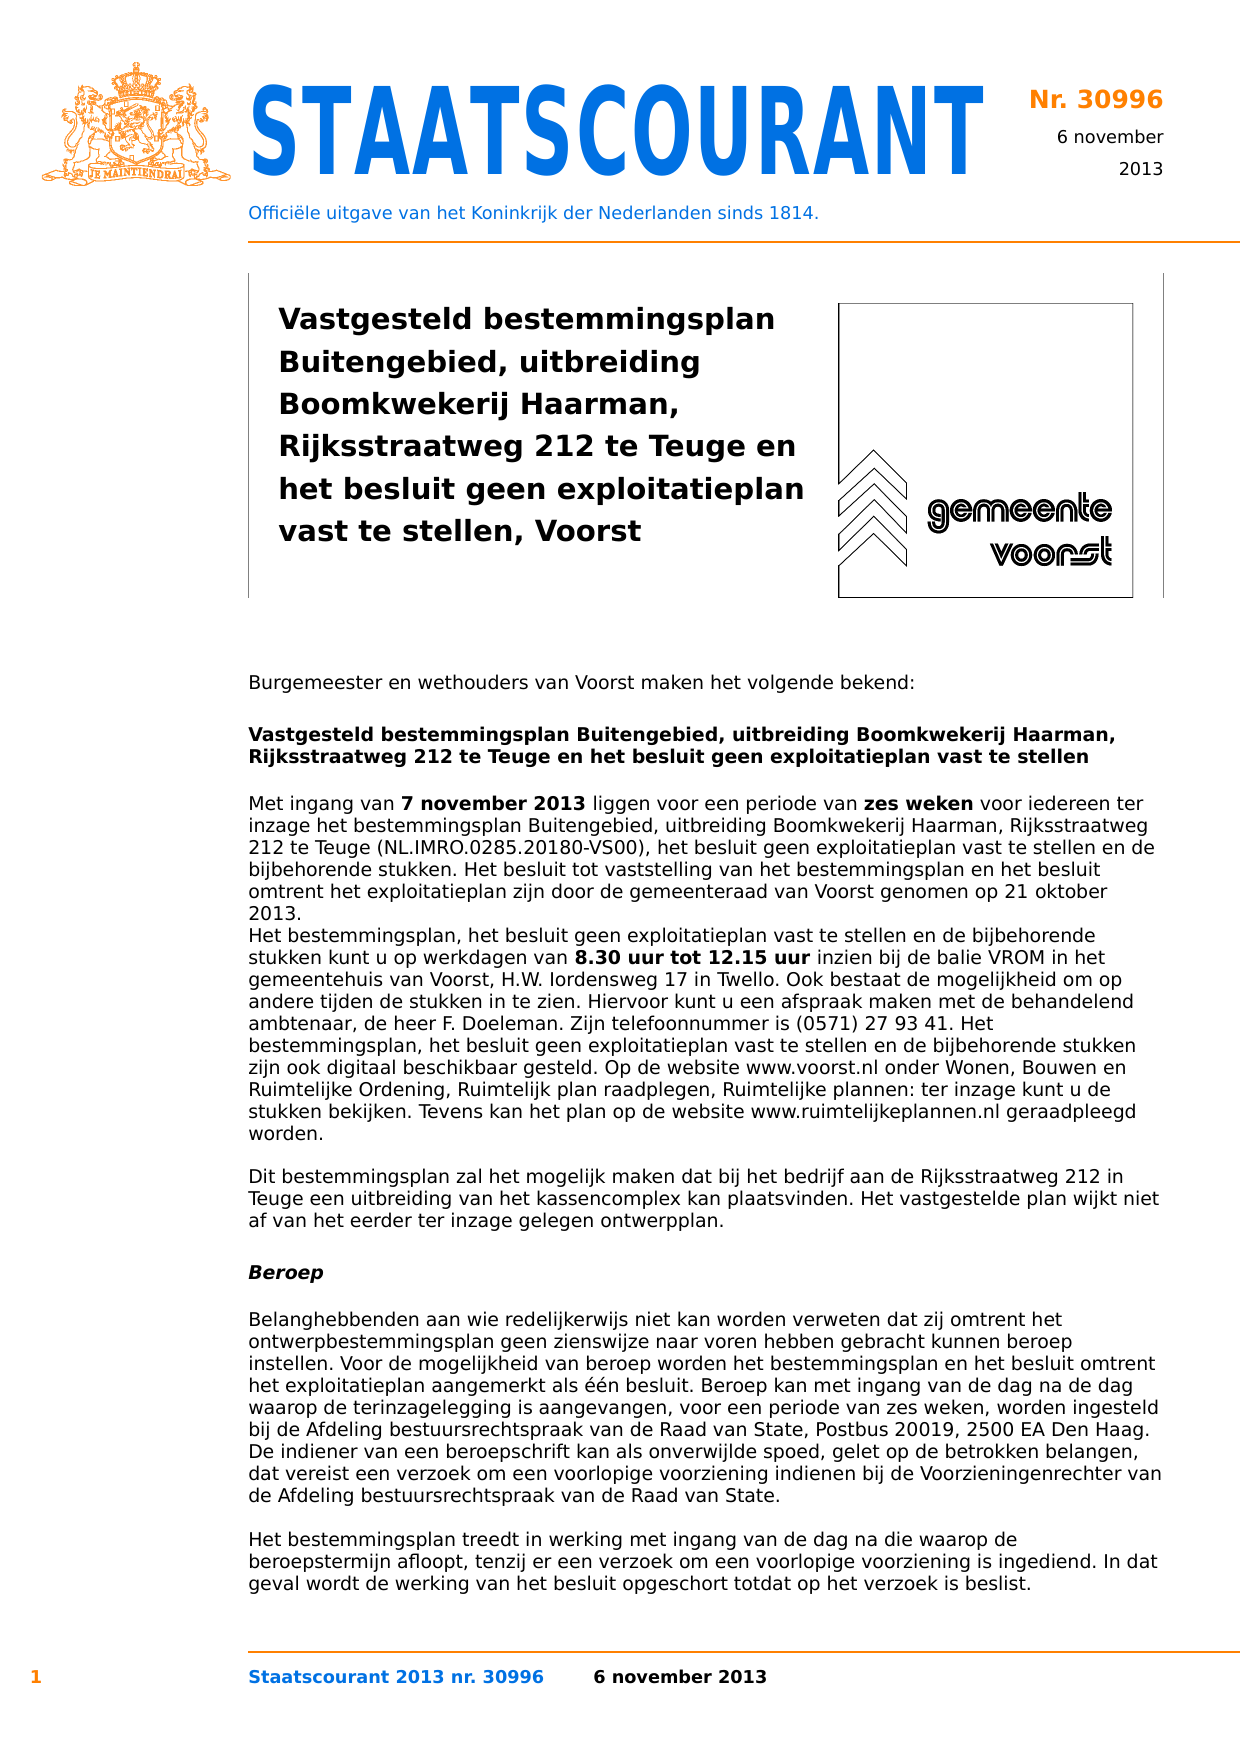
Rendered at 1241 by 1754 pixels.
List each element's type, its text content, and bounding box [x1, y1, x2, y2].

text Het bestemmingsplan, het besluit geen exploitatieplan vast te stellen en de bijbehorende stukken kunt u op werkdagen van 8.30 uur tot 12.15 uur inzien bij de balie VROM in het gemeentehuis van Voorst, H.W. Iordensweg 17 in Twello. Ook bestaat de mogelijkheid om op andere tijden de stukken in te zien. Hiervoor kunt u een afspraak maken met de behandelend ambtenaar, de heer F. Doeleman. Zijn telefoonnummer is (0571) 27 93 41. Het bestemmingsplan, het besluit geen exploitatieplan vast te stellen en de bijbehorende stukken zijn ook digitaal beschikbaar gesteld. Op de website www.voorst.nl onder Wonen, Bouwen en Ruimtelijke Ordening, Ruimtelijk plan raadplegen, Ruimtelijke plannen: ter inzage kunt u de stukken bekijken. Tevens kan het plan op de website www.ruimtelijkeplannen.nl geraadpleegd worden. [248, 925, 1163, 1144]
text Dit bestemmingsplan zal het mogelijk maken dat bij het bedrijf aan de Rijksstraatweg 212 in Teuge een uitbreiding van het kassencomplex kan plaatsvinden. Het vastgestelde plan wijkt niet af van het eerder ter inzage gelegen ontwerpplan. [248, 1166, 1163, 1232]
subtitle Beroep [248, 1262, 1163, 1284]
table_cell 2013 [998, 153, 1240, 203]
subtitle Vastgesteld bestemmingsplan Buitengebied, uitbreiding Boomkwekerij Haarman, Rijksstraatweg 212 te Teuge en het besluit geen exploitatieplan vast te stellen, Voorst [249, 273, 1163, 598]
text Met ingang van 7 november 2013 liggen voor een periode van zes weken voor iedereen ter inzage het bestemmingsplan Buitengebied, uitbreiding Boomkwekerij Haarman, Rijksstraatweg 212 te Teuge (NL.IMRO.0285.20180-VS00), het besluit geen exploitatieplan vast te stellen en de bijbehorende stukken. Het besluit tot vaststelling van het bestemmingsplan en het besluit omtrent het exploitatieplan zijn door de gemeenteraad van Voorst genomen op 21 oktober 2013. [248, 793, 1163, 925]
text Belanghebbenden aan wie redelijkerwijs niet kan worden verweten dat zij omtrent het ontwerpbestemmingsplan geen zienswijze naar voren hebben gebracht kunnen beroep instellen. Voor de mogelijkheid van beroep worden het bestemmingsplan en het besluit omtrent het exploitatieplan aangemerkt als één besluit. Beroep kan met ingang van de dag na de dag waarop de terinzagelegging is aangevangen, voor een periode van zes weken, worden ingesteld bij de Afdeling bestuursrechtspraak van de Raad van State, Postbus 20019, 2500 EA Den Haag. De indiener van een beroepschrift kan als onverwijlde spoed, gelet op de betrokken belangen, dat vereist een verzoek om een voorlopige voorziening indienen bij de Voorzieningenrechter van de Afdeling bestuursrechtspraak van de Raad van State. [248, 1309, 1163, 1507]
table_cell 6 november [998, 121, 1240, 153]
table_header STAATSCOURANT [248, 62, 998, 203]
text Burgemeester en wethouders van Voorst maken het volgende bekend: [248, 672, 1163, 694]
table_header [25, 62, 248, 241]
table_cell Officiële uitgave van het Koninkrijk der Nederlanden sinds 1814. [248, 203, 1240, 241]
table_header Nr. 30996 [998, 62, 1240, 121]
text Het bestemmingsplan treedt in werking met ingang van de dag na die waarop de beroepstermijn afloopt, tenzij er een verzoek om een voorlopige voorziening is ingediend. In dat geval wordt de werking van het besluit opgeschort totdat op het verzoek is beslist. [248, 1529, 1163, 1595]
picture [41, 62, 231, 186]
picture [838, 302, 1134, 598]
subtitle Vastgesteld bestemmingsplan Buitengebied, uitbreiding Boomkwekerij Haarman, Rijksstraatweg 212 te Teuge en het besluit geen exploitatieplan vast te stellen [248, 724, 1163, 768]
